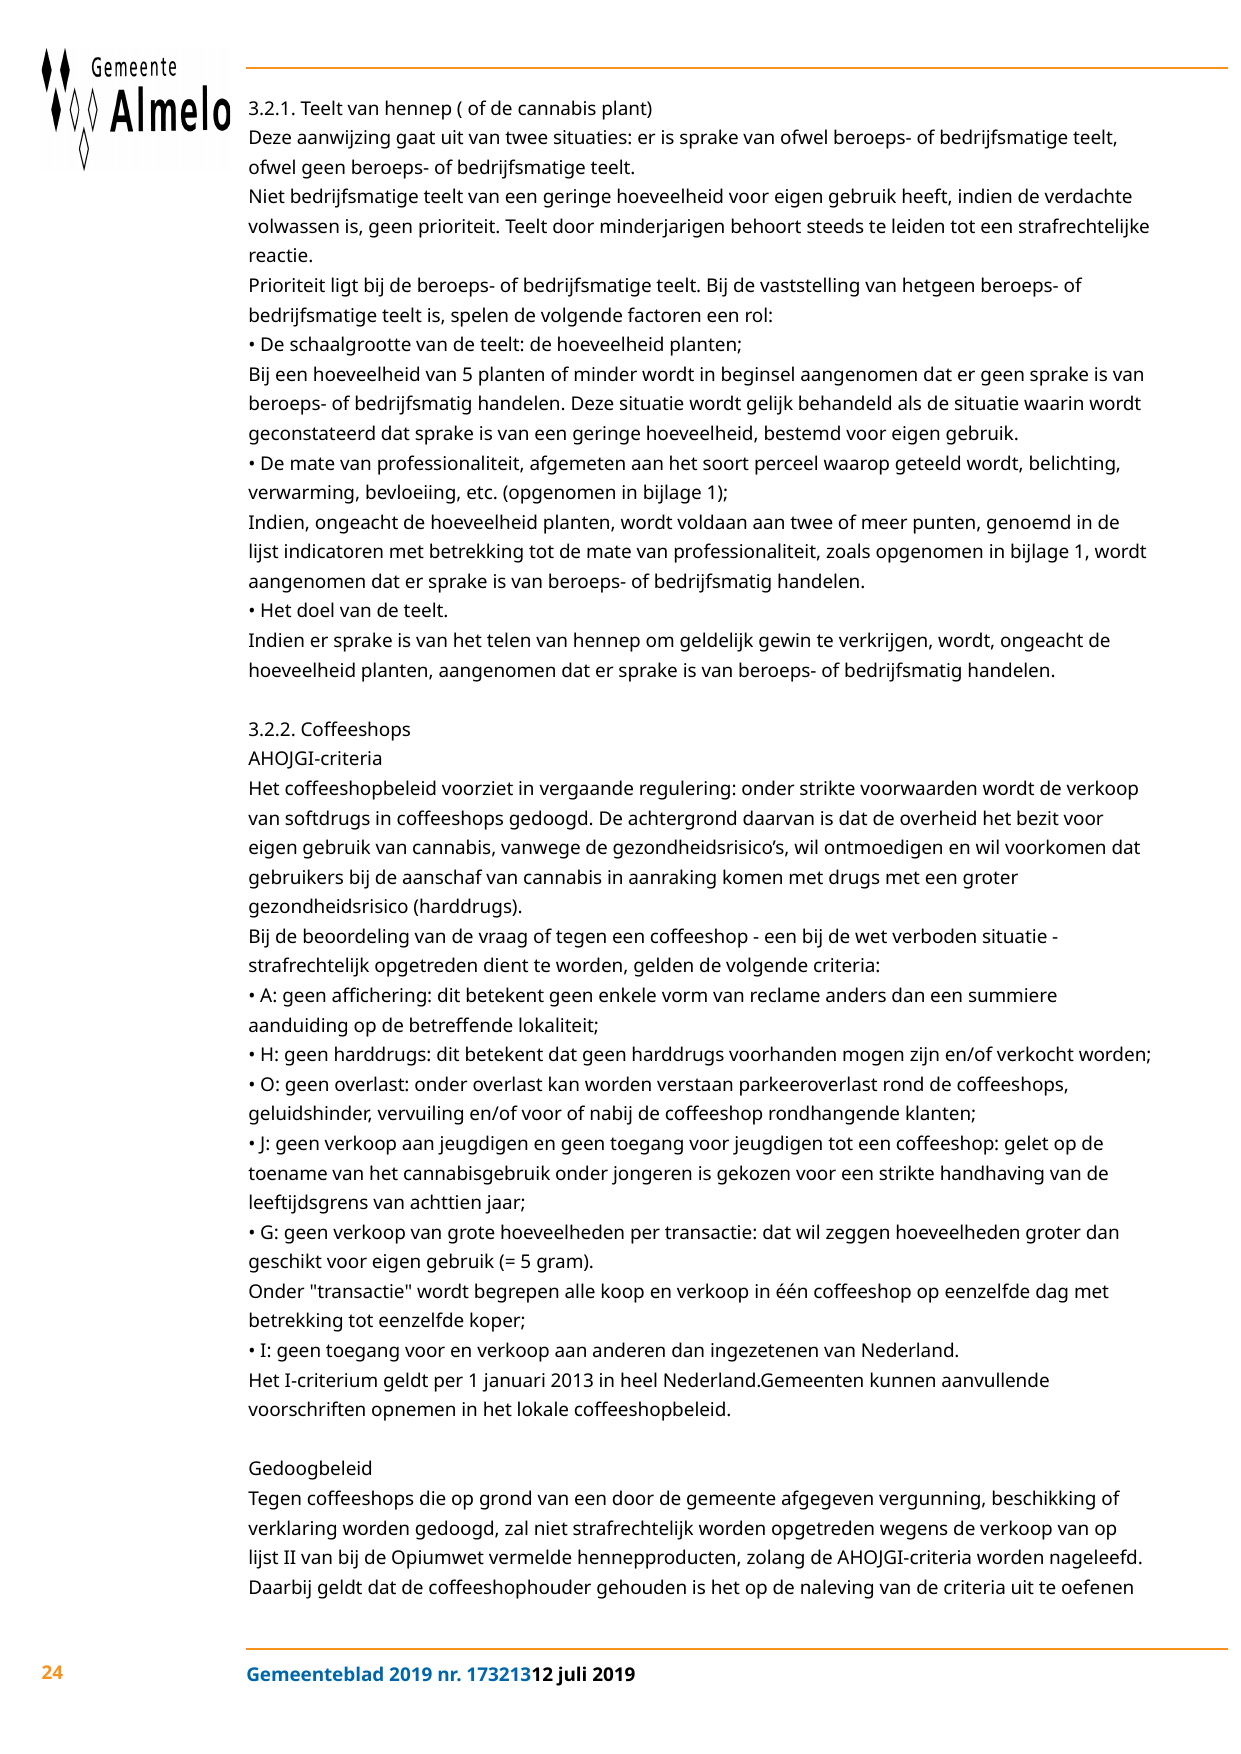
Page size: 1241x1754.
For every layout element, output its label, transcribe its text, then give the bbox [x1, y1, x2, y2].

text • I: geen toegang voor en verkoop aan anderen dan ingezetenen van Nederland. [248, 1337, 1152, 1363]
text Prioriteit ligt bij de beroeps- of bedrijfsmatige teelt. Bij de vaststelling van hetgeen beroeps- of bedrijfsmatige teelt is, spelen de volgende factoren een rol: [248, 272, 1152, 328]
text • G: geen verkoop van grote hoeveelheden per transactie: dat wil zeggen hoeveelheden groter dan geschikt voor eigen gebruik (= 5 gram). [248, 1219, 1152, 1274]
text Indien er sprake is van het telen van hennep om geldelijk gewin te verkrijgen, wordt, ongeacht de hoeveelheid planten, aangenomen dat er sprake is van beroeps- of bedrijfsmatig handelen. [248, 627, 1152, 683]
text Gedoogbeleid [248, 1456, 1152, 1481]
text • A: geen affichering: dit betekent geen enkele vorm van reclame anders dan een summiere aanduiding op de betreffende lokaliteit; [248, 982, 1152, 1038]
text Het coffeeshopbeleid voorziet in vergaande regulering: onder strikte voorwaarden wordt de verkoop van softdrugs in coffeeshops gedoogd. De achtergrond daarvan is dat de overheid het bezit voor eigen gebruik van cannabis, vanwege de gezondheidsrisico’s, wil ontmoedigen en wil voorkomen dat gebruikers bij de aanschaf van cannabis in aanraking komen met drugs met een groter gezondheidsrisico (harddrugs). [248, 775, 1152, 919]
text • J: geen verkoop aan jeugdigen en geen toegang voor jeugdigen tot een coffeeshop: gelet op de toename van het cannabisgebruik onder jongeren is gekozen voor een strikte handhaving van de leeftijdsgrens van achttien jaar; [248, 1130, 1152, 1215]
text Tegen coffeeshops die op grond van een door de gemeente afgegeven vergunning, beschikking of verklaring worden gedoogd, zal niet strafrechtelijk worden opgetreden wegens de verkoop van op lijst II van bij de Opiumwet vermelde hennepproducten, zolang de AHOJGI-criteria worden nageleefd. Daarbij geldt dat de coffeeshophouder gehouden is het op de naleving van de criteria uit te oefenen [248, 1485, 1152, 1600]
text Het I-criterium geldt per 1 januari 2013 in heel Nederland.Gemeenten kunnen aanvullende voorschriften opnemen in het lokale coffeeshopbeleid. [248, 1367, 1152, 1422]
picture [41, 47, 231, 172]
text Indien, ongeacht de hoeveelheid planten, wordt voldaan aan twee of meer punten, genoemd in de lijst indicatoren met betrekking tot de mate van professionaliteit, zoals opgenomen in bijlage 1, wordt aangenomen dat er sprake is van beroeps- of bedrijfsmatig handelen. [248, 509, 1152, 594]
text • De schaalgrootte van de teelt: de hoeveelheid planten; [248, 331, 1152, 357]
text Bij de beoordeling van de vraag of tegen een coffeeshop - een bij de wet verboden situatie - strafrechtelijk opgetreden dient te worden, gelden de volgende criteria: [248, 923, 1152, 978]
text Bij een hoeveelheid van 5 planten of minder wordt in beginsel aangenomen dat er geen sprake is van beroeps- of bedrijfsmatig handelen. Deze situatie wordt gelijk behandeld als de situatie waarin wordt geconstateerd dat sprake is van een geringe hoeveelheid, bestemd voor eigen gebruik. [248, 361, 1152, 446]
text • O: geen overlast: onder overlast kan worden verstaan parkeeroverlast rond de coffeeshops, geluidshinder, vervuiling en/of voor of nabij de coffeeshop rondhangende klanten; [248, 1071, 1152, 1126]
text AHOJGI-criteria [248, 746, 1152, 771]
text Onder "transactie" wordt begrepen alle koop en verkoop in één coffeeshop op eenzelfde dag met betrekking tot eenzelfde koper; [248, 1278, 1152, 1333]
text Deze aanwijzing gaat uit van twee situaties: er is sprake van ofwel beroeps- of bedrijfsmatige teelt, ofwel geen beroeps- of bedrijfsmatige teelt. [248, 124, 1152, 180]
text • De mate van professionaliteit, afgemeten aan het soort perceel waarop geteeld wordt, belichting, verwarming, bevloeiing, etc. (opgenomen in bijlage 1); [248, 450, 1152, 505]
text • H: geen harddrugs: dit betekent dat geen harddrugs voorhanden mogen zijn en/of verkocht worden; [248, 1041, 1152, 1067]
text 3.2.1. Teelt van hennep ( of de cannabis plant) [248, 95, 1152, 121]
text 3.2.2. Coffeeshops [248, 716, 1152, 742]
text • Het doel van de teelt. [248, 598, 1152, 623]
text Niet bedrijfsmatige teelt van een geringe hoeveelheid voor eigen gebruik heeft, indien de verdachte volwassen is, geen prioriteit. Teelt door minderjarigen behoort steeds te leiden tot een strafrechtelijke reactie. [248, 183, 1152, 268]
